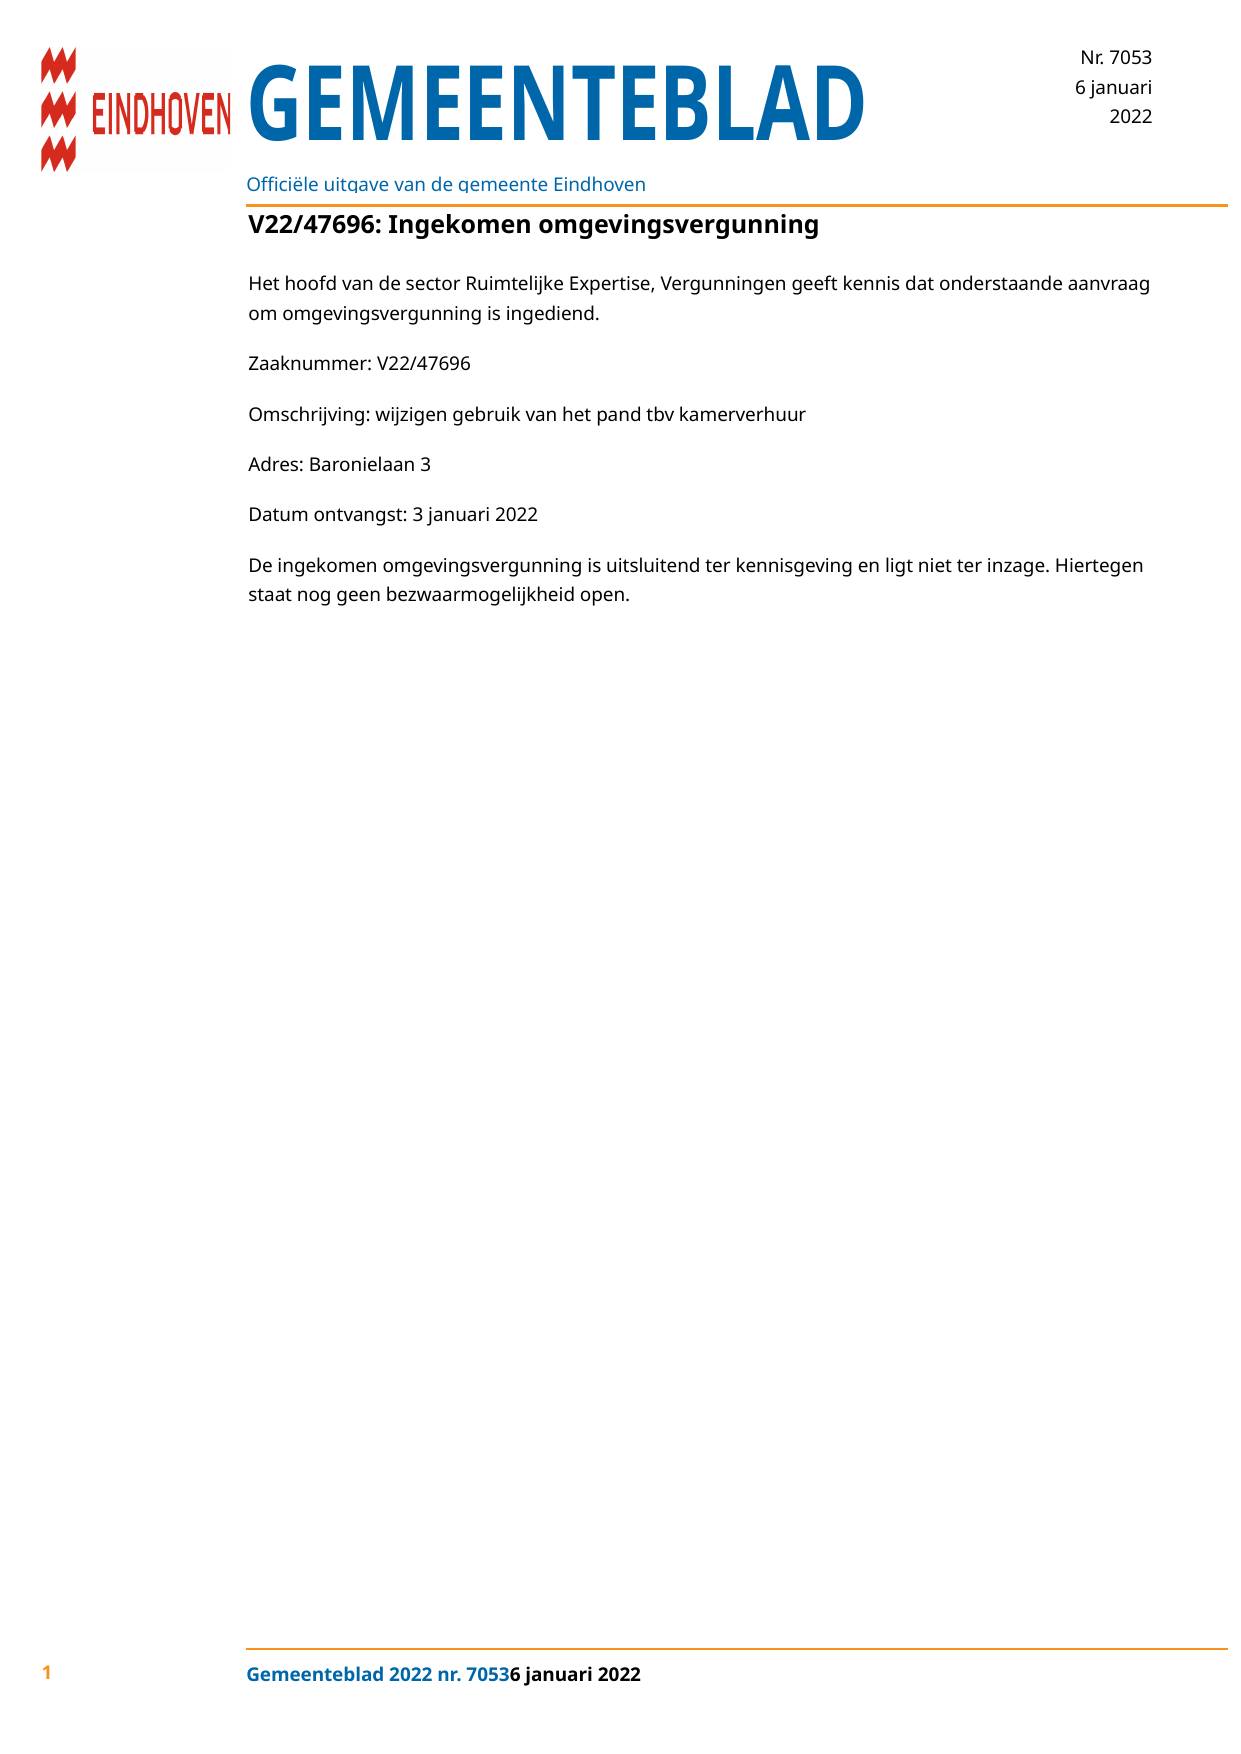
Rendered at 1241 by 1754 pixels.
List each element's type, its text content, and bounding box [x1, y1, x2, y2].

text V22/47696: Ingekomen omgevingsvergunning [248, 207, 1152, 241]
text Adres: Baronielaan 3 [248, 451, 1152, 477]
text Zaaknummer: V22/47696 [248, 350, 1152, 376]
text Het hoofd van de sector Ruimtelijke Expertise, Vergunningen geeft kennis dat onderstaande aanvraag om omgevingsvergunning is ingediend. [248, 270, 1152, 326]
text De ingekomen omgevingsvergunning is uitsluitend ter kennisgeving en ligt niet ter inzage. Hiertegen staat nog geen bezwaarmogelijkheid open. [248, 552, 1152, 607]
text Datum ontvangst: 3 januari 2022 [248, 502, 1152, 527]
text Omschrijving: wijzigen gebruik van het pand tbv kamerverhuur [248, 401, 1152, 426]
picture [41, 47, 231, 172]
